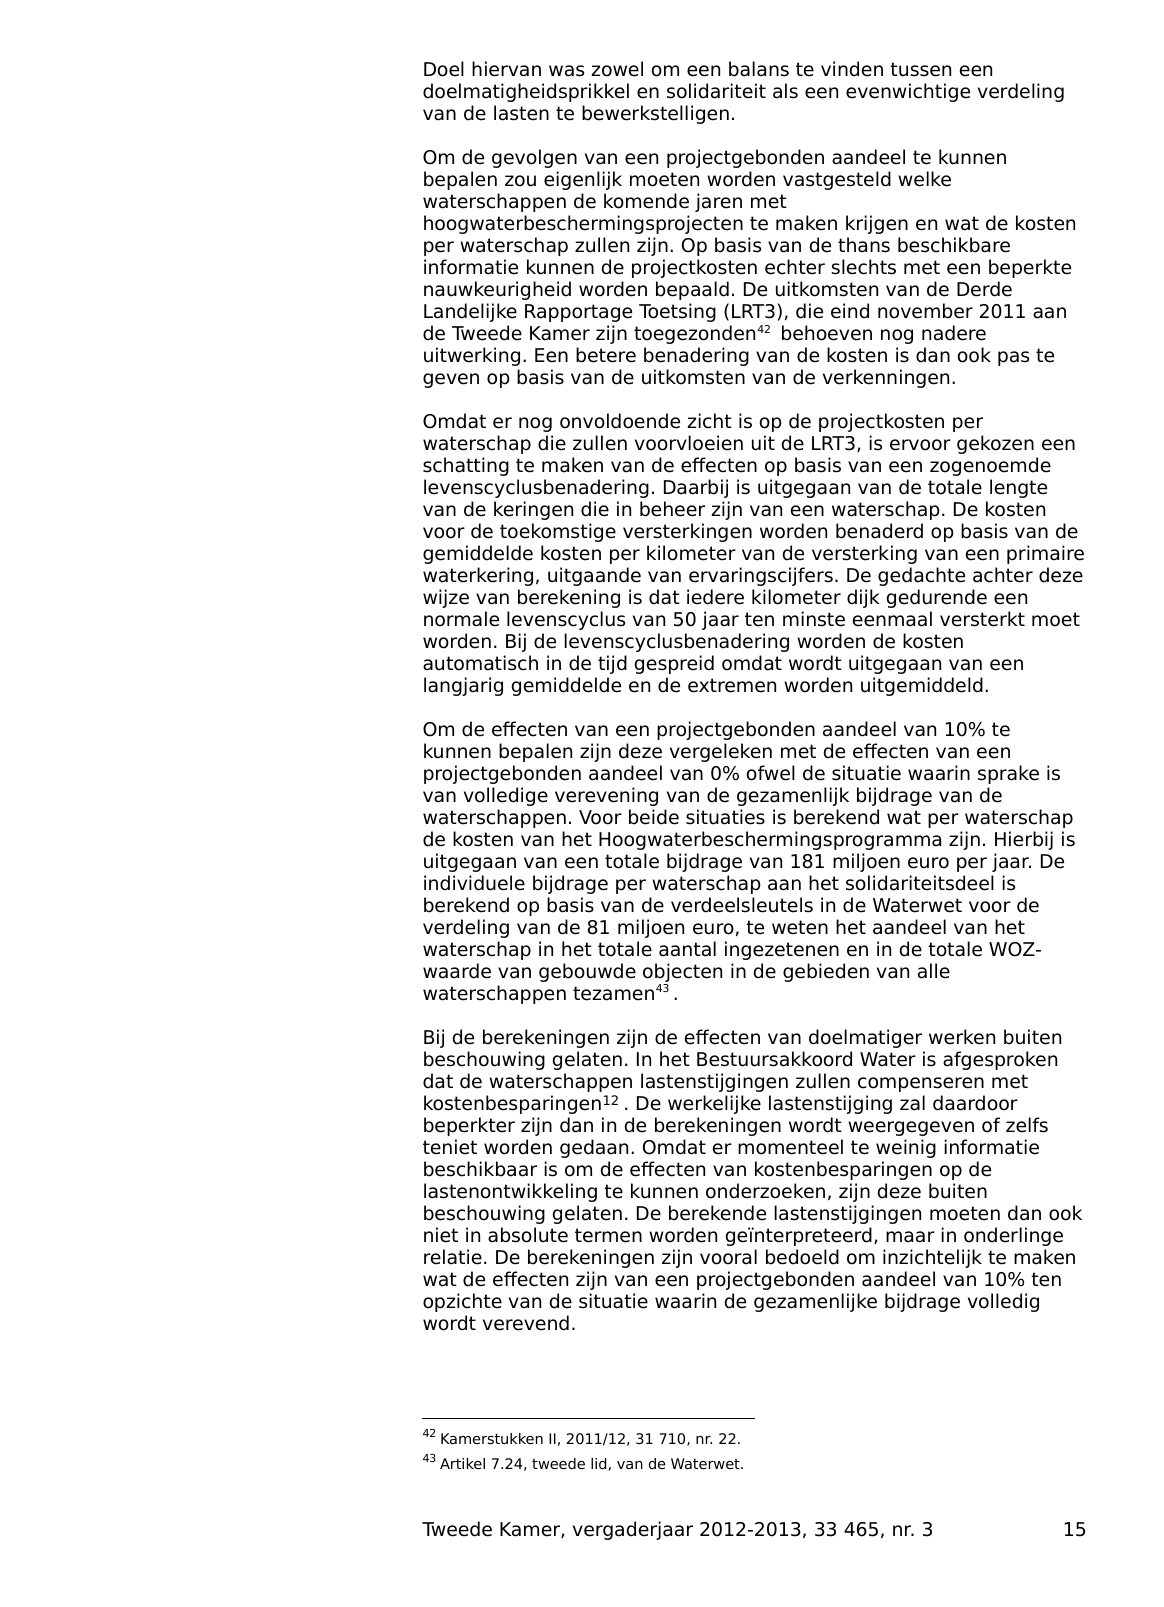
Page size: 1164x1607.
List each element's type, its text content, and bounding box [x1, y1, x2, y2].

text Omdat er nog onvoldoende zicht is op de projectkosten per waterschap die zullen voorvloeien uit de LRT3, is ervoor gekozen een schatting te maken van de effecten op basis van een zogenoemde levenscyclusbenadering. Daarbij is uitgegaan van de totale lengte van de keringen die in beheer zijn van een waterschap. De kosten voor de toekomstige versterkingen worden benaderd op basis van de gemiddelde kosten per kilometer van de versterking van een primaire waterkering, uitgaande van ervaringscijfers. De gedachte achter deze wijze van berekening is dat iedere kilometer dijk gedurende een normale levenscyclus van 50 jaar ten minste eenmaal versterkt moet worden. Bij de levenscyclusbenadering worden de kosten automatisch in de tijd gespreid omdat wordt uitgegaan van een langjarig gemiddelde en de extremen worden uitgemiddeld. [422, 411, 1087, 697]
text Bij de berekeningen zijn de effecten van doelmatiger werken buiten beschouwing gelaten. In het Bestuursakkoord Water is afgesproken dat de waterschappen lastenstijgingen zullen compenseren met kostenbesparingen12. De werkelijke lastenstijging zal daardoor beperkter zijn dan in de berekeningen wordt weergegeven of zelfs teniet worden gedaan. Omdat er momenteel te weinig informatie beschikbaar is om de effecten van kostenbesparingen op de lastenontwikkeling te kunnen onderzoeken, zijn deze buiten beschouwing gelaten. De berekende lastenstijgingen moeten dan ook niet in absolute termen worden geïnterpreteerd, maar in onderlinge relatie. De berekeningen zijn vooral bedoeld om inzichtelijk te maken wat de effecten zijn van een projectgebonden aandeel van 10% ten opzichte van de situatie waarin de gezamenlijke bijdrage volledig wordt verevend. [422, 1027, 1087, 1335]
text Om de effecten van een projectgebonden aandeel van 10% te kunnen bepalen zijn deze vergeleken met de effecten van een projectgebonden aandeel van 0% ofwel de situatie waarin sprake is van volledige verevening van de gezamenlijk bijdrage van de waterschappen. Voor beide situaties is berekend wat per waterschap de kosten van het Hoogwaterbeschermingsprogramma zijn. Hierbij is uitgegaan van een totale bijdrage van 181 miljoen euro per jaar. De individuele bijdrage per waterschap aan het solidariteitsdeel is berekend op basis van de verdeelsleutels in de Waterwet voor de verdeling van de 81 miljoen euro, te weten het aandeel van het waterschap in het totale aantal ingezetenen en in de totale WOZ-waarde van gebouwde objecten in de gebieden van alle waterschappen tezamen. [422, 719, 1087, 1005]
text Kamerstukken II, 2011/12, 31 710, nr. 22. [422, 1427, 1087, 1449]
text Om de gevolgen van een projectgebonden aandeel te kunnen bepalen zou eigenlijk moeten worden vastgesteld welke waterschappen de komende jaren met hoogwaterbeschermingsprojecten te maken krijgen en wat de kosten per waterschap zullen zijn. Op basis van de thans beschikbare informatie kunnen de projectkosten echter slechts met een beperkte nauwkeurigheid worden bepaald. De uitkomsten van de Derde Landelijke Rapportage Toetsing (LRT3), die eind november 2011 aan de Tweede Kamer zijn toegezonden behoeven nog nadere uitwerking. Een betere benadering van de kosten is dan ook pas te geven op basis van de uitkomsten van de verkenningen. [422, 147, 1087, 389]
text Doel hiervan was zowel om een balans te vinden tussen een doelmatigheidsprikkel en solidariteit als een evenwichtige verdeling van de lasten te bewerkstelligen. [422, 59, 1087, 125]
text Artikel 7.24, tweede lid, van de Waterwet. [422, 1452, 1087, 1474]
